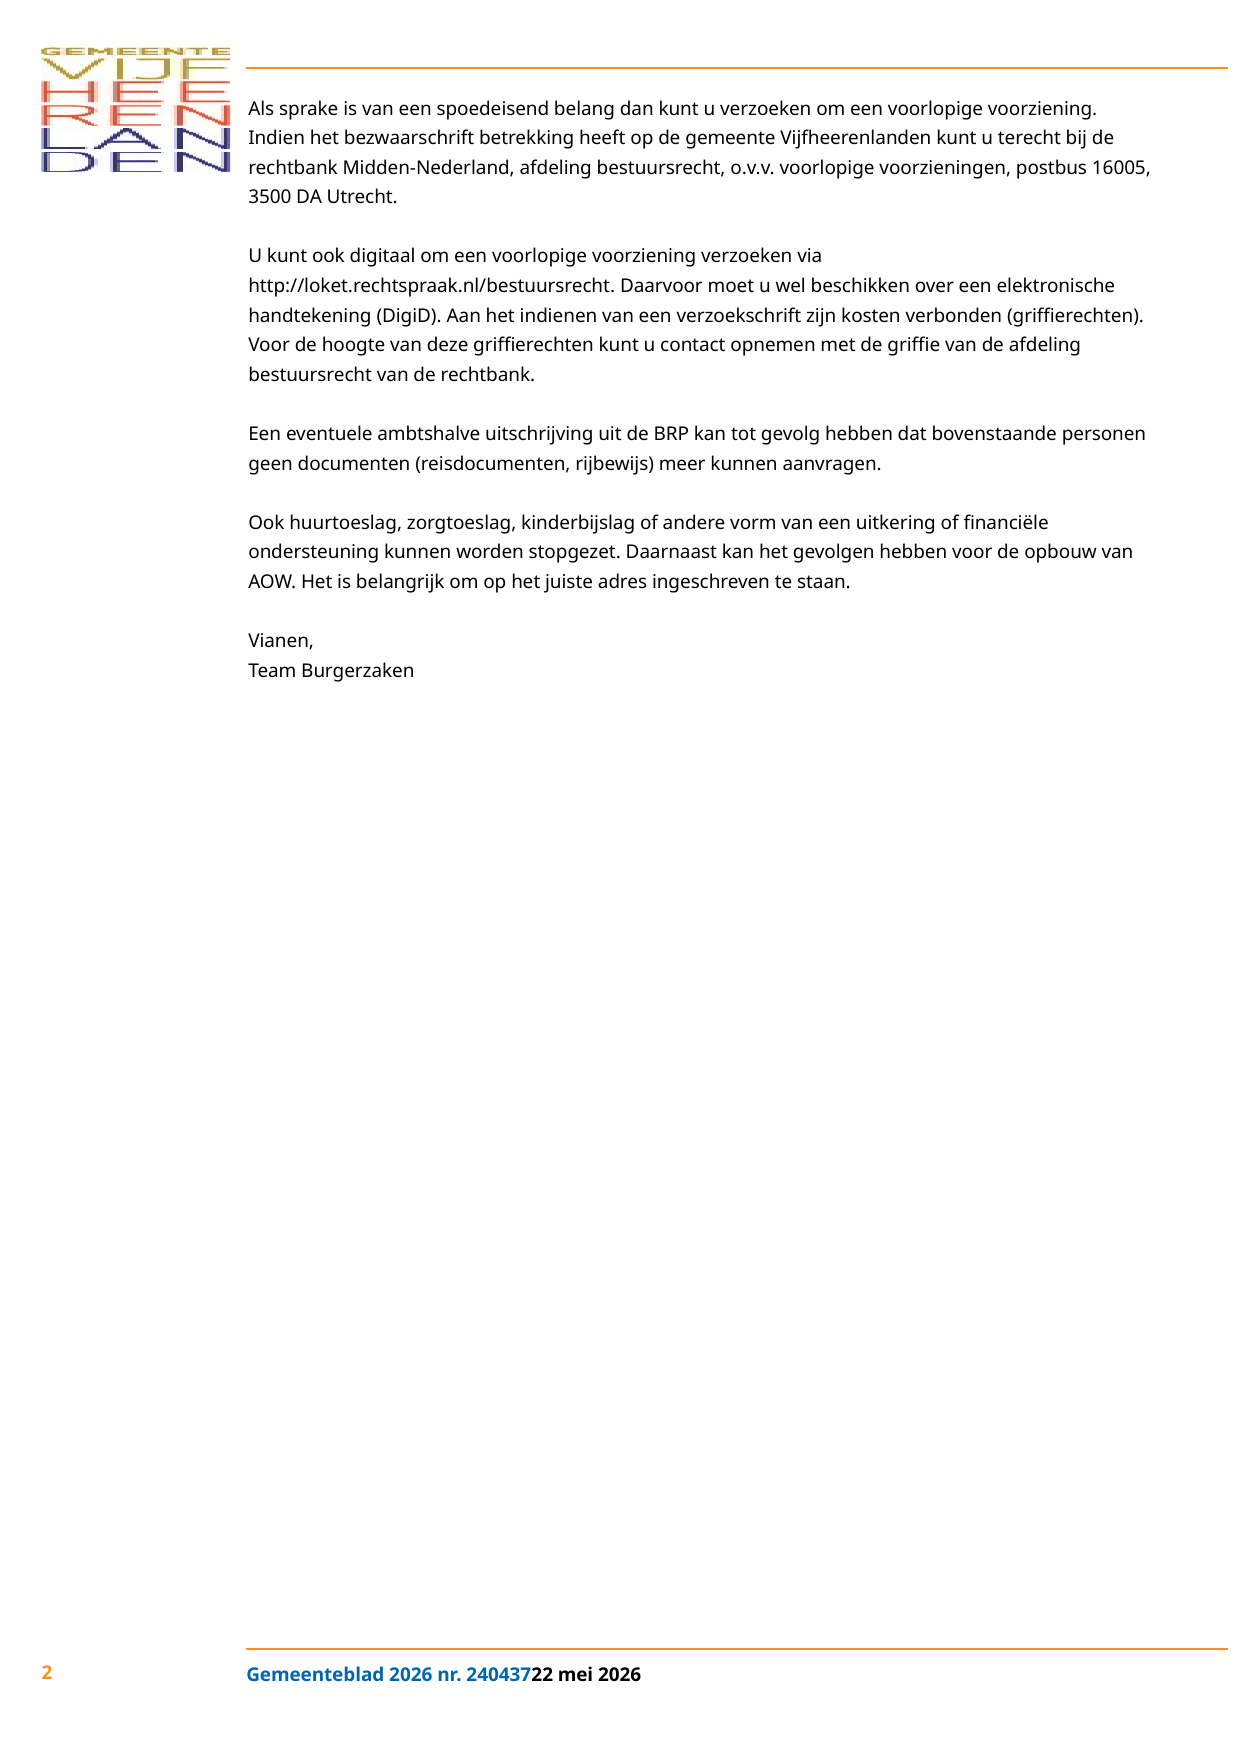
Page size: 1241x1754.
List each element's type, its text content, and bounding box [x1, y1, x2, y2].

text Ook huurtoeslag, zorgtoeslag, kinderbijslag of andere vorm van een uitkering of financiële ondersteuning kunnen worden stopgezet. Daarnaast kan het gevolgen hebben voor de opbouw van AOW. Het is belangrijk om op het juiste adres ingeschreven te staan. [248, 509, 1152, 594]
text Vianen, [248, 627, 1152, 653]
text Als sprake is van een spoedeisend belang dan kunt u verzoeken om een voorlopige voorziening. Indien het bezwaarschrift betrekking heeft op de gemeente Vijfheerenlanden kunt u terecht bij de rechtbank Midden-Nederland, afdeling bestuursrecht, o.v.v. voorlopige voorzieningen, postbus 16005, 3500 DA Utrecht. [248, 95, 1152, 209]
text Een eventuele ambtshalve uitschrijving uit de BRP kan tot gevolg hebben dat bovenstaande personen geen documenten (reisdocumenten, rijbewijs) meer kunnen aanvragen. [248, 420, 1152, 476]
text Team Burgerzaken [248, 657, 1152, 683]
picture [41, 47, 231, 172]
text U kunt ook digitaal om een voorlopige voorziening verzoeken via http://loket.rechtspraak.nl/bestuursrecht. Daarvoor moet u wel beschikken over een elektronische handtekening (DigiD). Aan het indienen van een verzoekschrift zijn kosten verbonden (griffierechten). Voor de hoogte van deze griffierechten kunt u contact opnemen met de griffie van de afdeling bestuursrecht van de rechtbank. [248, 243, 1152, 387]
